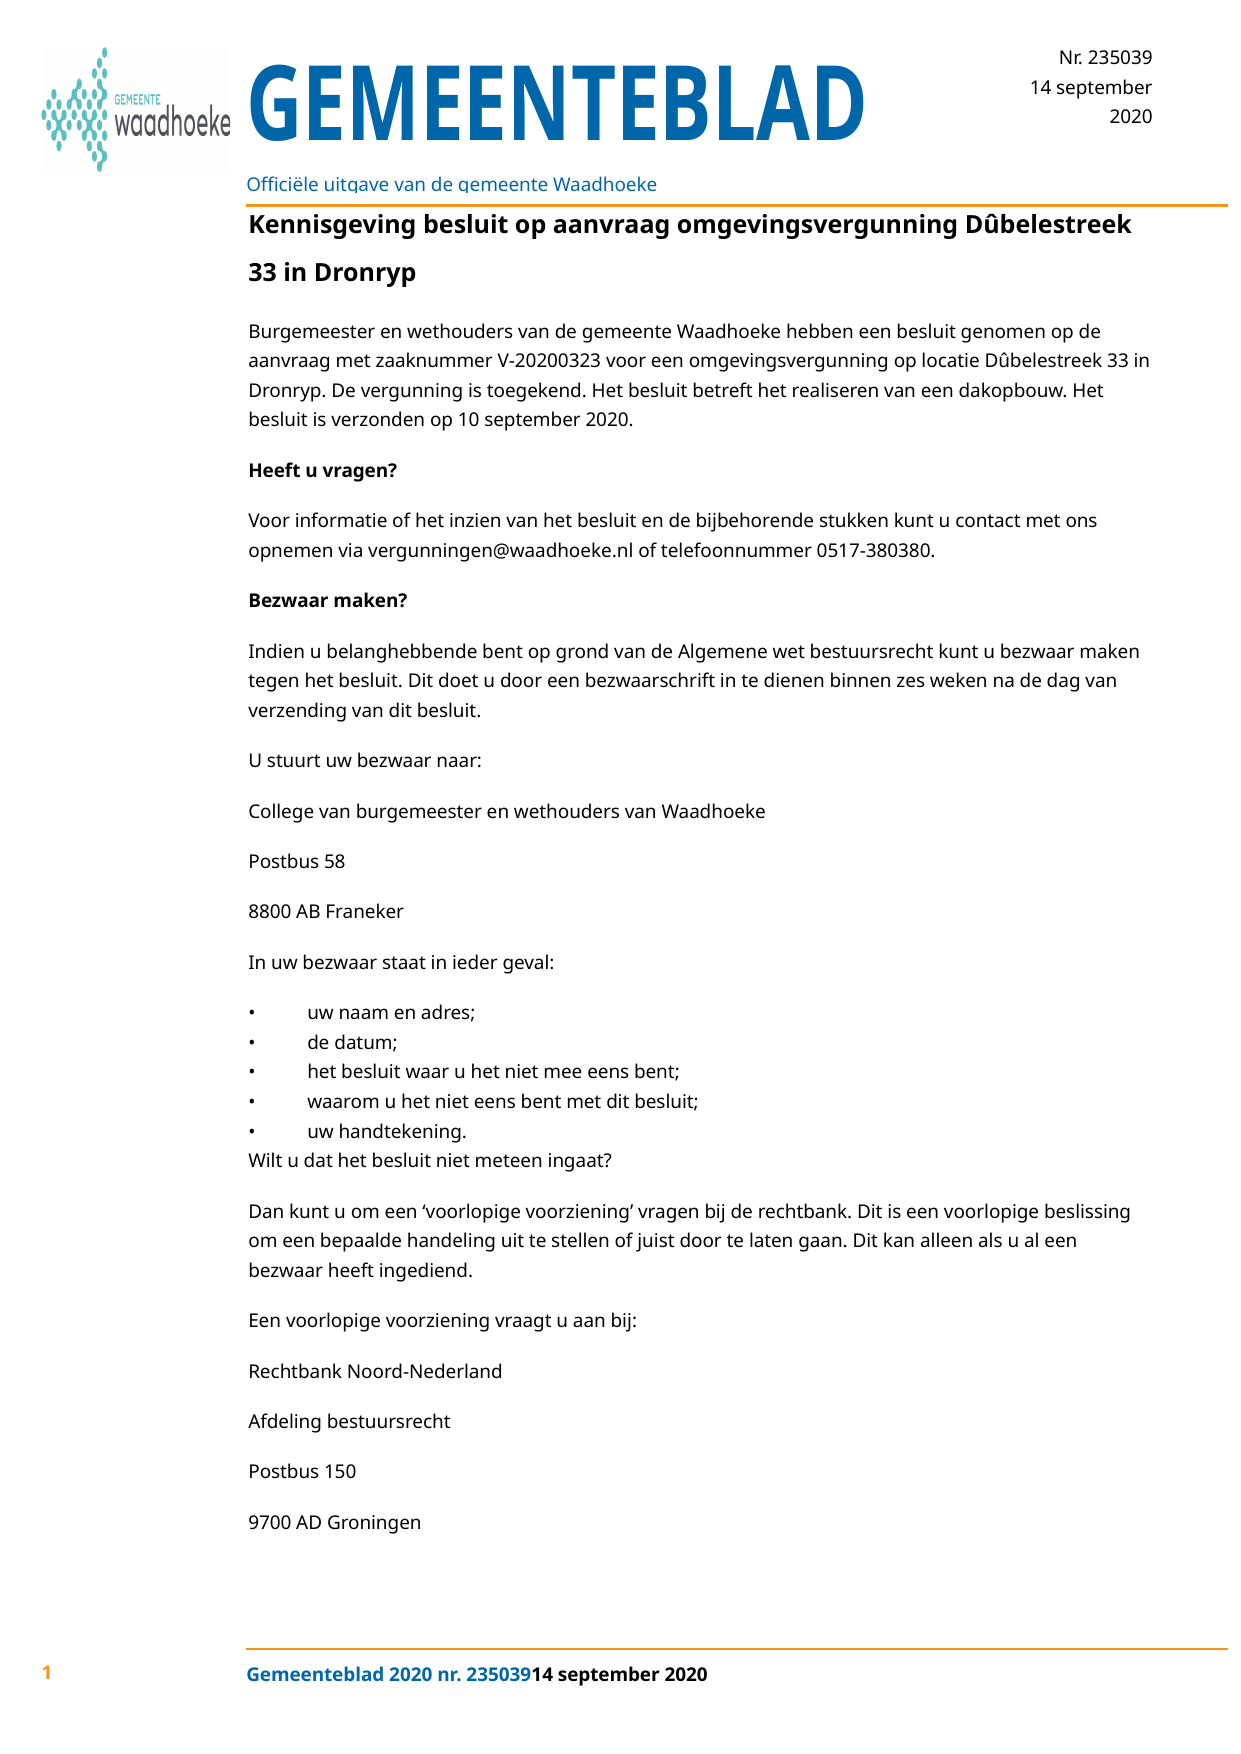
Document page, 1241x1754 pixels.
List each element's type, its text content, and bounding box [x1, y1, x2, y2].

text Bezwaar maken? [248, 587, 1152, 613]
text Heeft u vragen? [248, 457, 1152, 483]
list waarom u het niet eens bent met dit besluit; [248, 1088, 1152, 1114]
text Postbus 150 [248, 1459, 1152, 1484]
picture [41, 47, 231, 172]
list uw naam en adres; [248, 999, 1152, 1025]
list de datum; [248, 1029, 1152, 1055]
text Wilt u dat het besluit niet meteen ingaat? [248, 1147, 1152, 1173]
text Een voorlopige voorziening vraagt u aan bij: [248, 1307, 1152, 1333]
text In uw bezwaar staat in ieder geval: [248, 949, 1152, 975]
list uw handtekening. [248, 1118, 1152, 1144]
text Afdeling bestuursrecht [248, 1408, 1152, 1434]
text 9700 AD Groningen [248, 1509, 1152, 1535]
text College van burgemeester en wethouders van Waadhoeke [248, 798, 1152, 824]
list het besluit waar u het niet mee eens bent; [248, 1059, 1152, 1084]
text 8800 AB Franeker [248, 899, 1152, 924]
text Burgemeester en wethouders van de gemeente Waadhoeke hebben een besluit genomen op de aanvraag met zaaknummer V-20200323 voor een omgevingsvergunning op locatie Dûbelestreek 33 in Dronryp. De vergunning is toegekend. Het besluit betreft het realiseren van een dakopbouw. Het besluit is verzonden op 10 september 2020. [248, 318, 1152, 432]
text Rechtbank Noord-Nederland [248, 1358, 1152, 1384]
text Postbus 58 [248, 848, 1152, 874]
text U stuurt uw bezwaar naar: [248, 747, 1152, 773]
text Kennisgeving besluit op aanvraag omgevingsvergunning Dûbelestreek 33 in Dronryp [248, 207, 1152, 288]
text Voor informatie of het inzien van het besluit en de bijbehorende stukken kunt u contact met ons opnemen via vergunningen@waadhoeke.nl of telefoonnummer 0517-380380. [248, 507, 1152, 563]
text Indien u belanghebbende bent op grond van de Algemene wet bestuursrecht kunt u bezwaar maken tegen het besluit. Dit doet u door een bezwaarschrift in te dienen binnen zes weken na de dag van verzending van dit besluit. [248, 638, 1152, 723]
text Dan kunt u om een ‘voorlopige voorziening’ vragen bij de rechtbank. Dit is een voorlopige beslissing om een bepaalde handeling uit te stellen of juist door te laten gaan. Dit kan alleen als u al een bezwaar heeft ingediend. [248, 1198, 1152, 1283]
